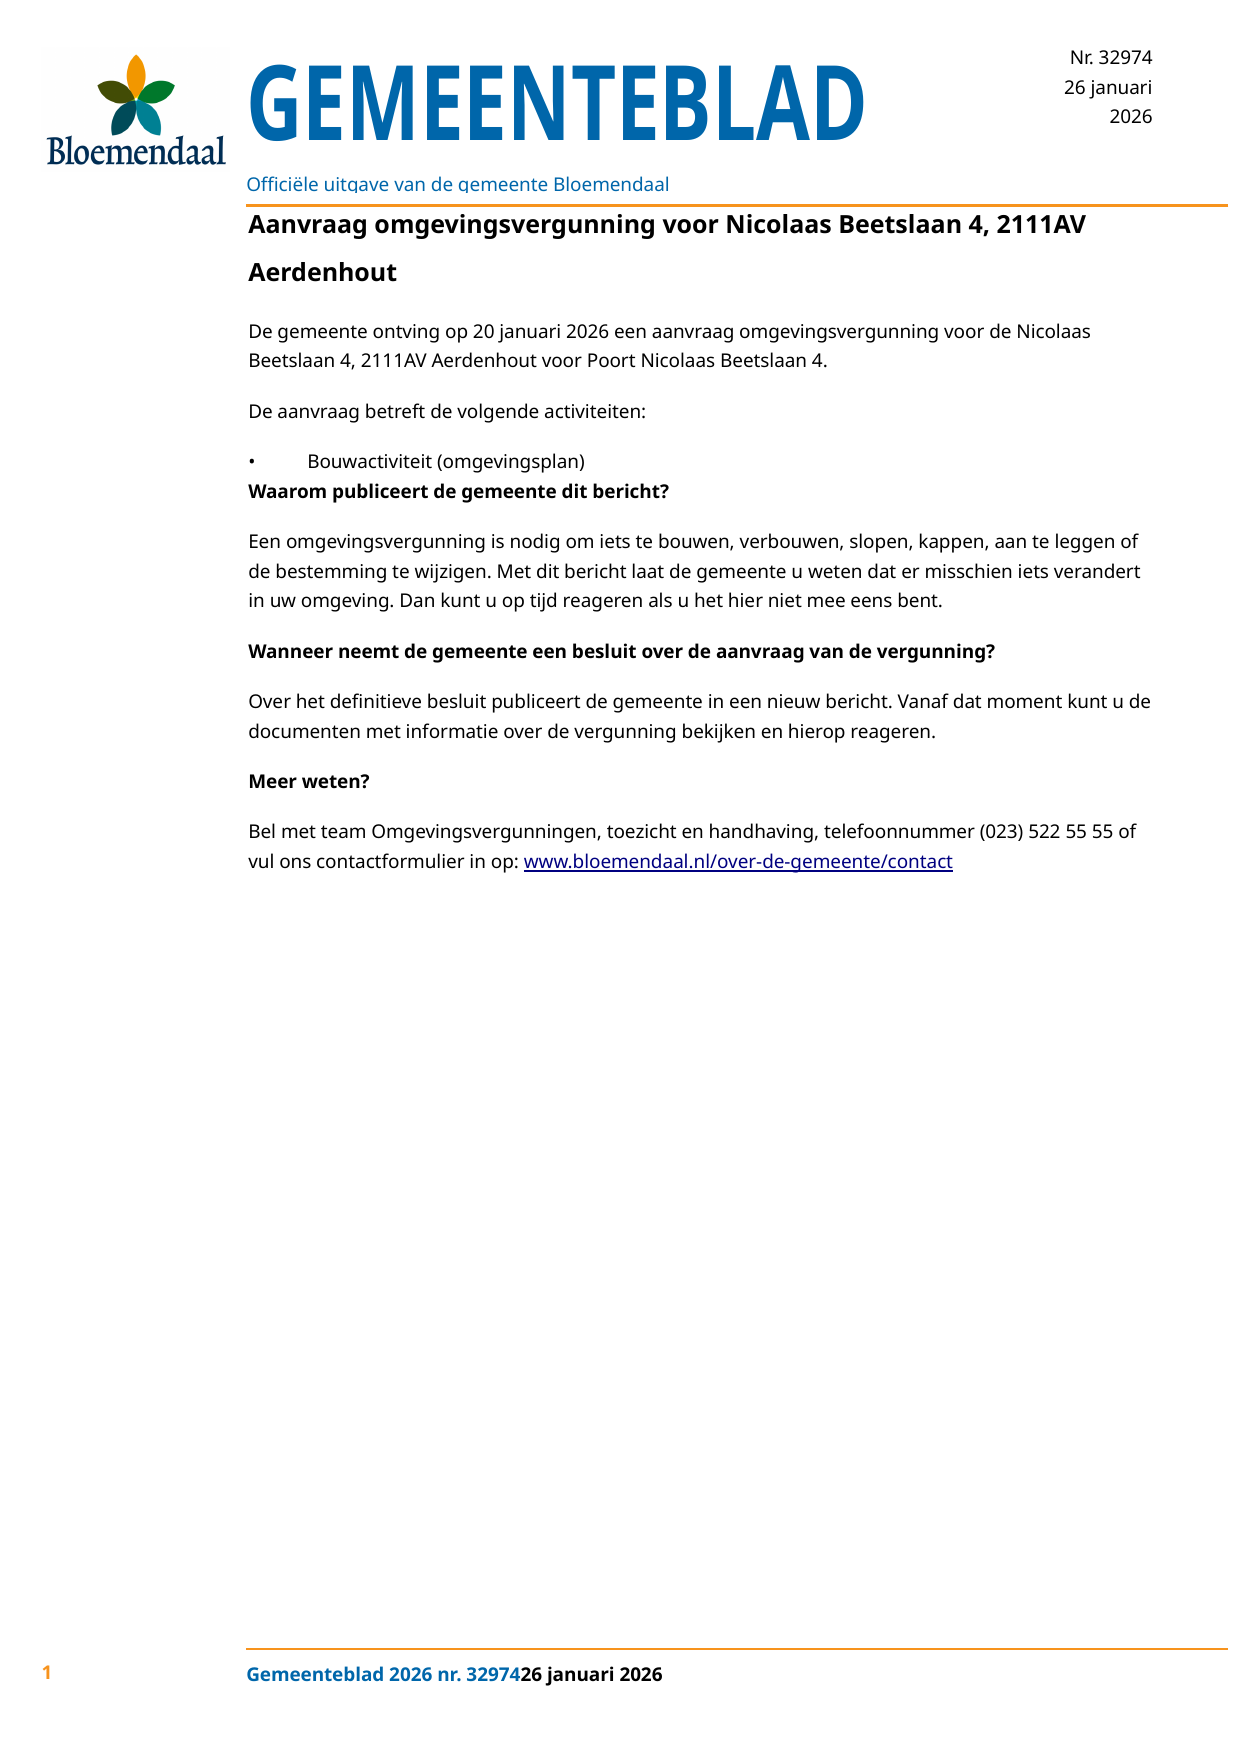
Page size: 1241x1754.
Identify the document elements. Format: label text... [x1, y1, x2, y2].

text De gemeente ontving op 20 januari 2026 een aanvraag omgevingsvergunning voor de Nicolaas Beetslaan 4, 2111AV Aerdenhout voor Poort Nicolaas Beetslaan 4. [248, 318, 1152, 373]
text Over het definitieve besluit publiceert de gemeente in een nieuw bericht. Vanaf dat moment kunt u de documenten met informatie over de vergunning bekijken en hierop reageren. [248, 688, 1152, 744]
text Wanneer neemt de gemeente een besluit over de aanvraag van de vergunning? [248, 638, 1152, 664]
text Waarom publiceert de gemeente dit bericht? [248, 478, 1152, 504]
text Bel met team Omgevingsvergunningen, toezicht en handhaving, telefoonnummer (023) 522 55 55 of vul ons contactformulier in op: www.bloemendaal.nl/over-de-gemeente/contact [248, 819, 1152, 874]
text Een omgevingsvergunning is nodig om iets te bouwen, verbouwen, slopen, kappen, aan te leggen of de bestemming te wijzigen. Met dit bericht laat de gemeente u weten dat er misschien iets verandert in uw omgeving. Dan kunt u op tijd reageren als u het hier niet mee eens bent. [248, 528, 1152, 613]
text De aanvraag betreft de volgende activiteiten: [248, 398, 1152, 424]
list Bouwactiviteit (omgevingsplan) [248, 448, 1152, 474]
picture [41, 47, 231, 172]
text Meer weten? [248, 768, 1152, 794]
text Aanvraag omgevingsvergunning voor Nicolaas Beetslaan 4, 2111AV Aerdenhout [248, 207, 1152, 288]
